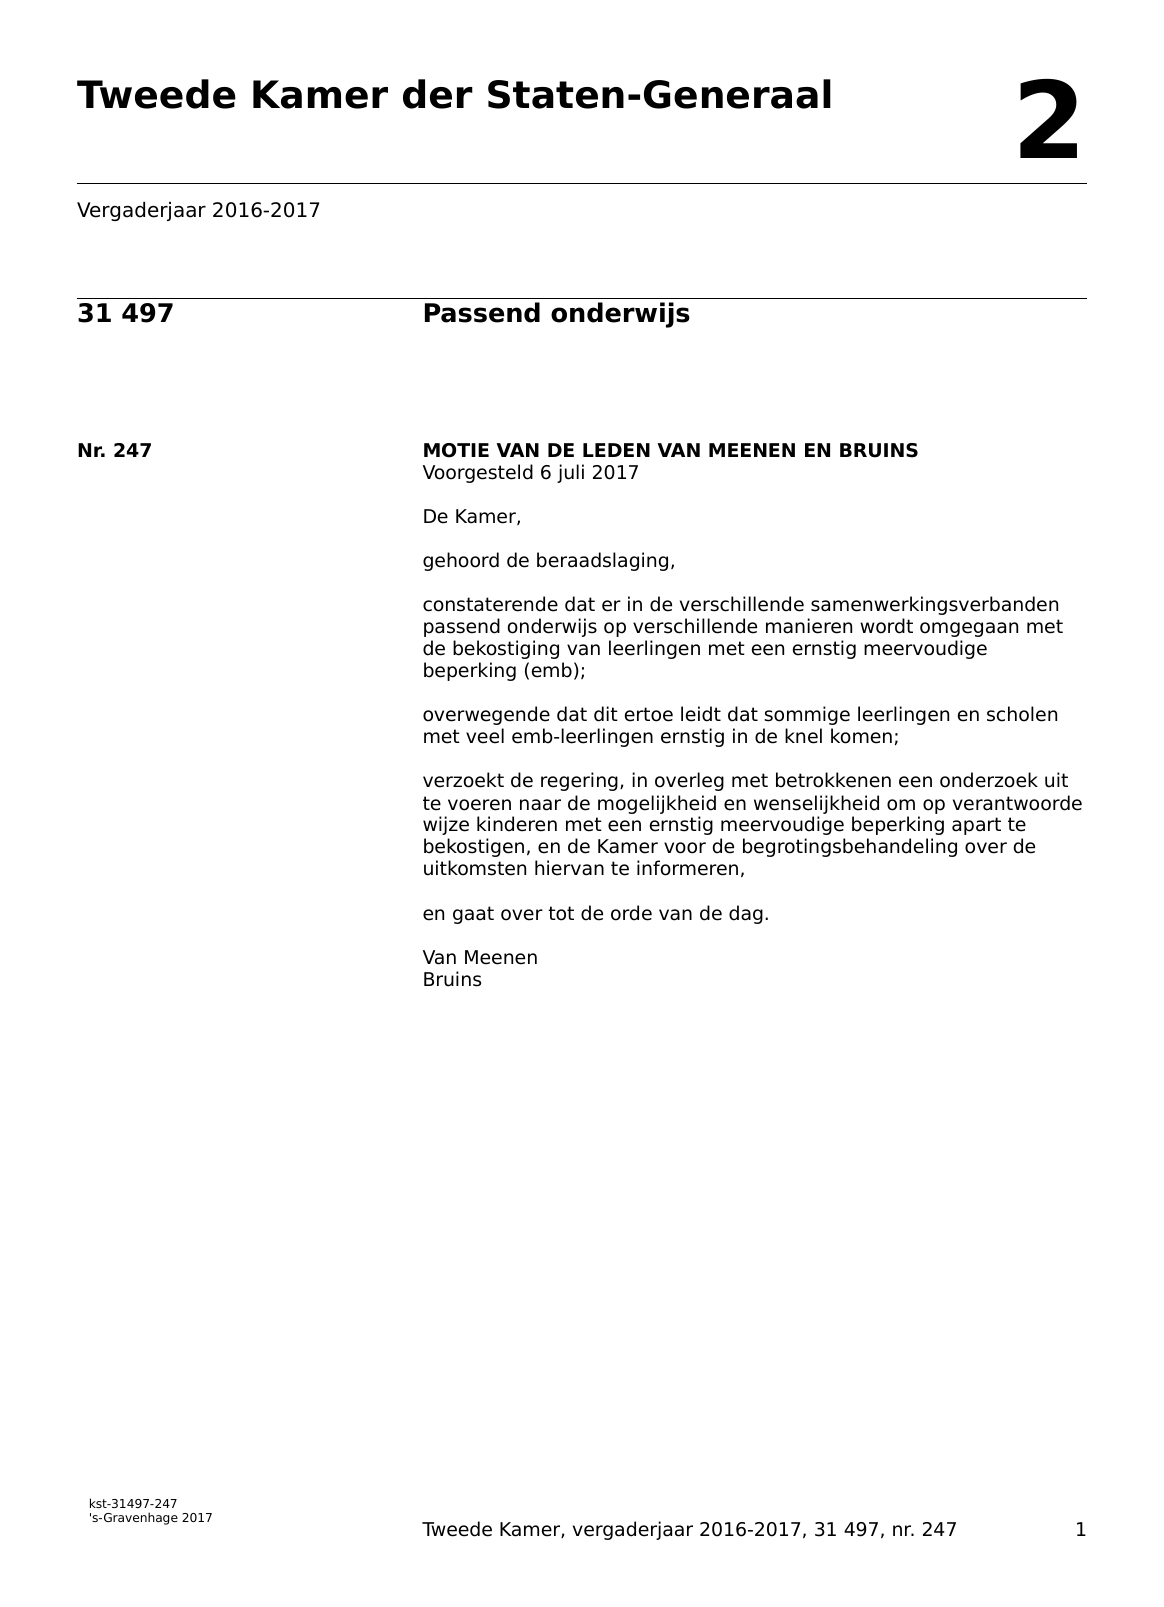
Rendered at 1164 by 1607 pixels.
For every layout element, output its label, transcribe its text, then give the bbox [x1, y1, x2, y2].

table_header 2 [886, 59, 1087, 183]
subtitle 31 497 Passend onderwijs [77, 299, 1087, 329]
text 's-Gravenhage 2017 [88, 1511, 323, 1525]
text Van Meenen [422, 947, 1087, 969]
table_cell Vergaderjaar 2016-2017 [77, 184, 1087, 298]
text gehoord de beraadslaging, [422, 550, 1087, 572]
text verzoekt de regering, in overleg met betrokkenen een onderzoek uit te voeren naar de mogelijkheid en wenselijkheid om op verantwoorde wijze kinderen met een ernstig meervoudige beperking apart te bekostigen, en de Kamer voor de begrotingsbehandeling over de uitkomsten hiervan te informeren, [422, 770, 1087, 880]
text constaterende dat er in de verschillende samenwerkingsverbanden passend onderwijs op verschillende manieren wordt omgegaan met de bekostiging van leerlingen met een ernstig meervoudige beperking (emb); [422, 594, 1087, 682]
subtitle Nr. 247 MOTIE VAN DE LEDEN VAN MEENEN EN BRUINS [77, 440, 1087, 462]
text en gaat over tot de orde van de dag. [422, 902, 1087, 924]
text Bruins [422, 969, 1087, 991]
text De Kamer, [422, 506, 1087, 528]
text Voorgesteld 6 juli 2017 [422, 462, 1087, 484]
text overwegende dat dit ertoe leidt dat sommige leerlingen en scholen met veel emb-leerlingen ernstig in de knel komen; [422, 704, 1087, 748]
text kst-31497-247 [88, 1497, 323, 1511]
table_header Tweede Kamer der Staten-Generaal [77, 59, 886, 183]
